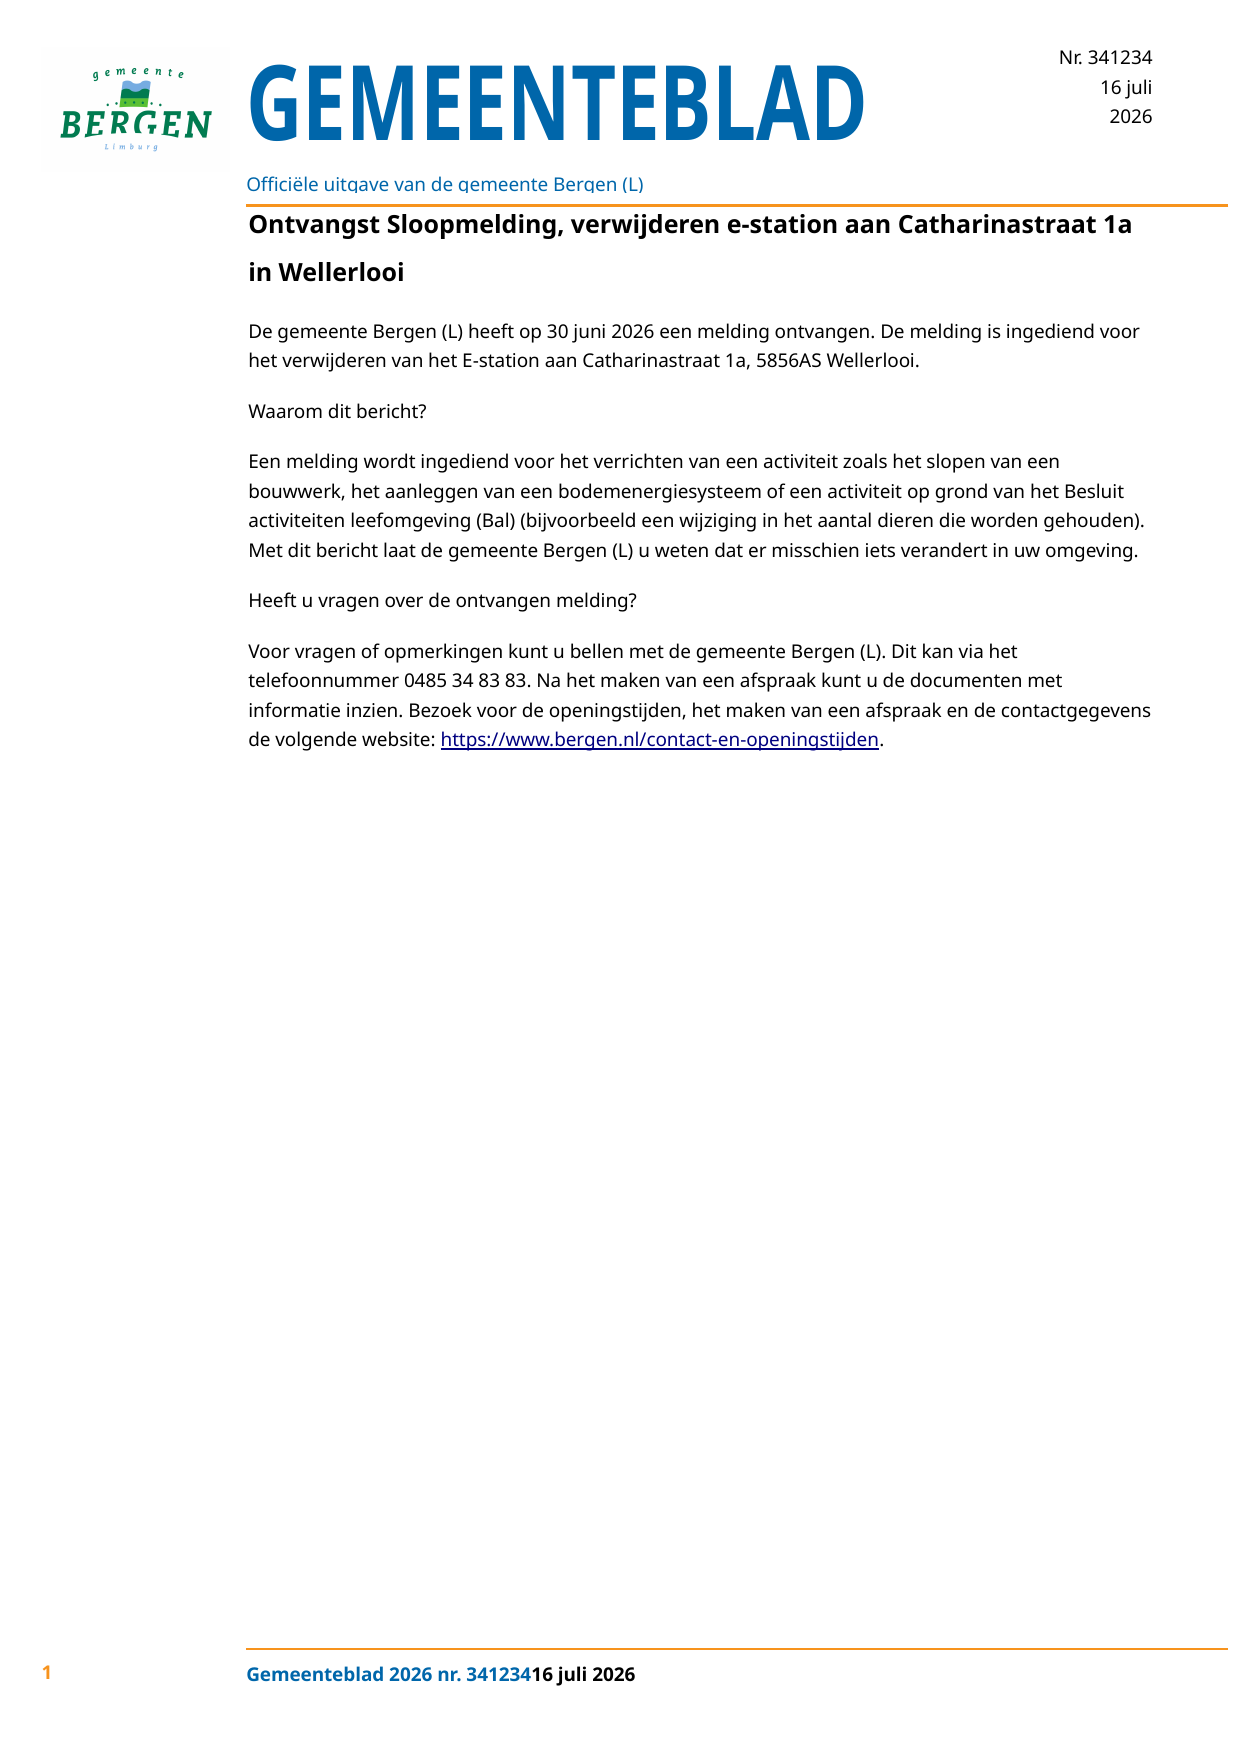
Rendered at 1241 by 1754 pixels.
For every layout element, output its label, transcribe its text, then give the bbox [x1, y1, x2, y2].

text Een melding wordt ingediend voor het verrichten van een activiteit zoals het slopen van een bouwwerk, het aanleggen van een bodemenergiesysteem of een activiteit op grond van het Besluit activiteiten leefomgeving (Bal) (bijvoorbeeld een wijziging in het aantal dieren die worden gehouden). Met dit bericht laat de gemeente Bergen (L) u weten dat er misschien iets verandert in uw omgeving. [248, 448, 1152, 563]
text Voor vragen of opmerkingen kunt u bellen met de gemeente Bergen (L). Dit kan via het telefoonnummer 0485 34 83 83. Na het maken van een afspraak kunt u de documenten met informatie inzien. Bezoek voor de openingstijden, het maken van een afspraak en de contactgegevens de volgende website: https://www.bergen.nl/contact-en-openingstijden. [248, 638, 1152, 752]
picture [41, 47, 231, 172]
text Heeft u vragen over de ontvangen melding? [248, 587, 1152, 613]
text Ontvangst Sloopmelding, verwijderen e-station aan Catharinastraat 1a in Wellerlooi [248, 207, 1152, 288]
text Waarom dit bericht? [248, 398, 1152, 424]
text De gemeente Bergen (L) heeft op 30 juni 2026 een melding ontvangen. De melding is ingediend voor het verwijderen van het E-station aan Catharinastraat 1a, 5856AS Wellerlooi. [248, 318, 1152, 373]
